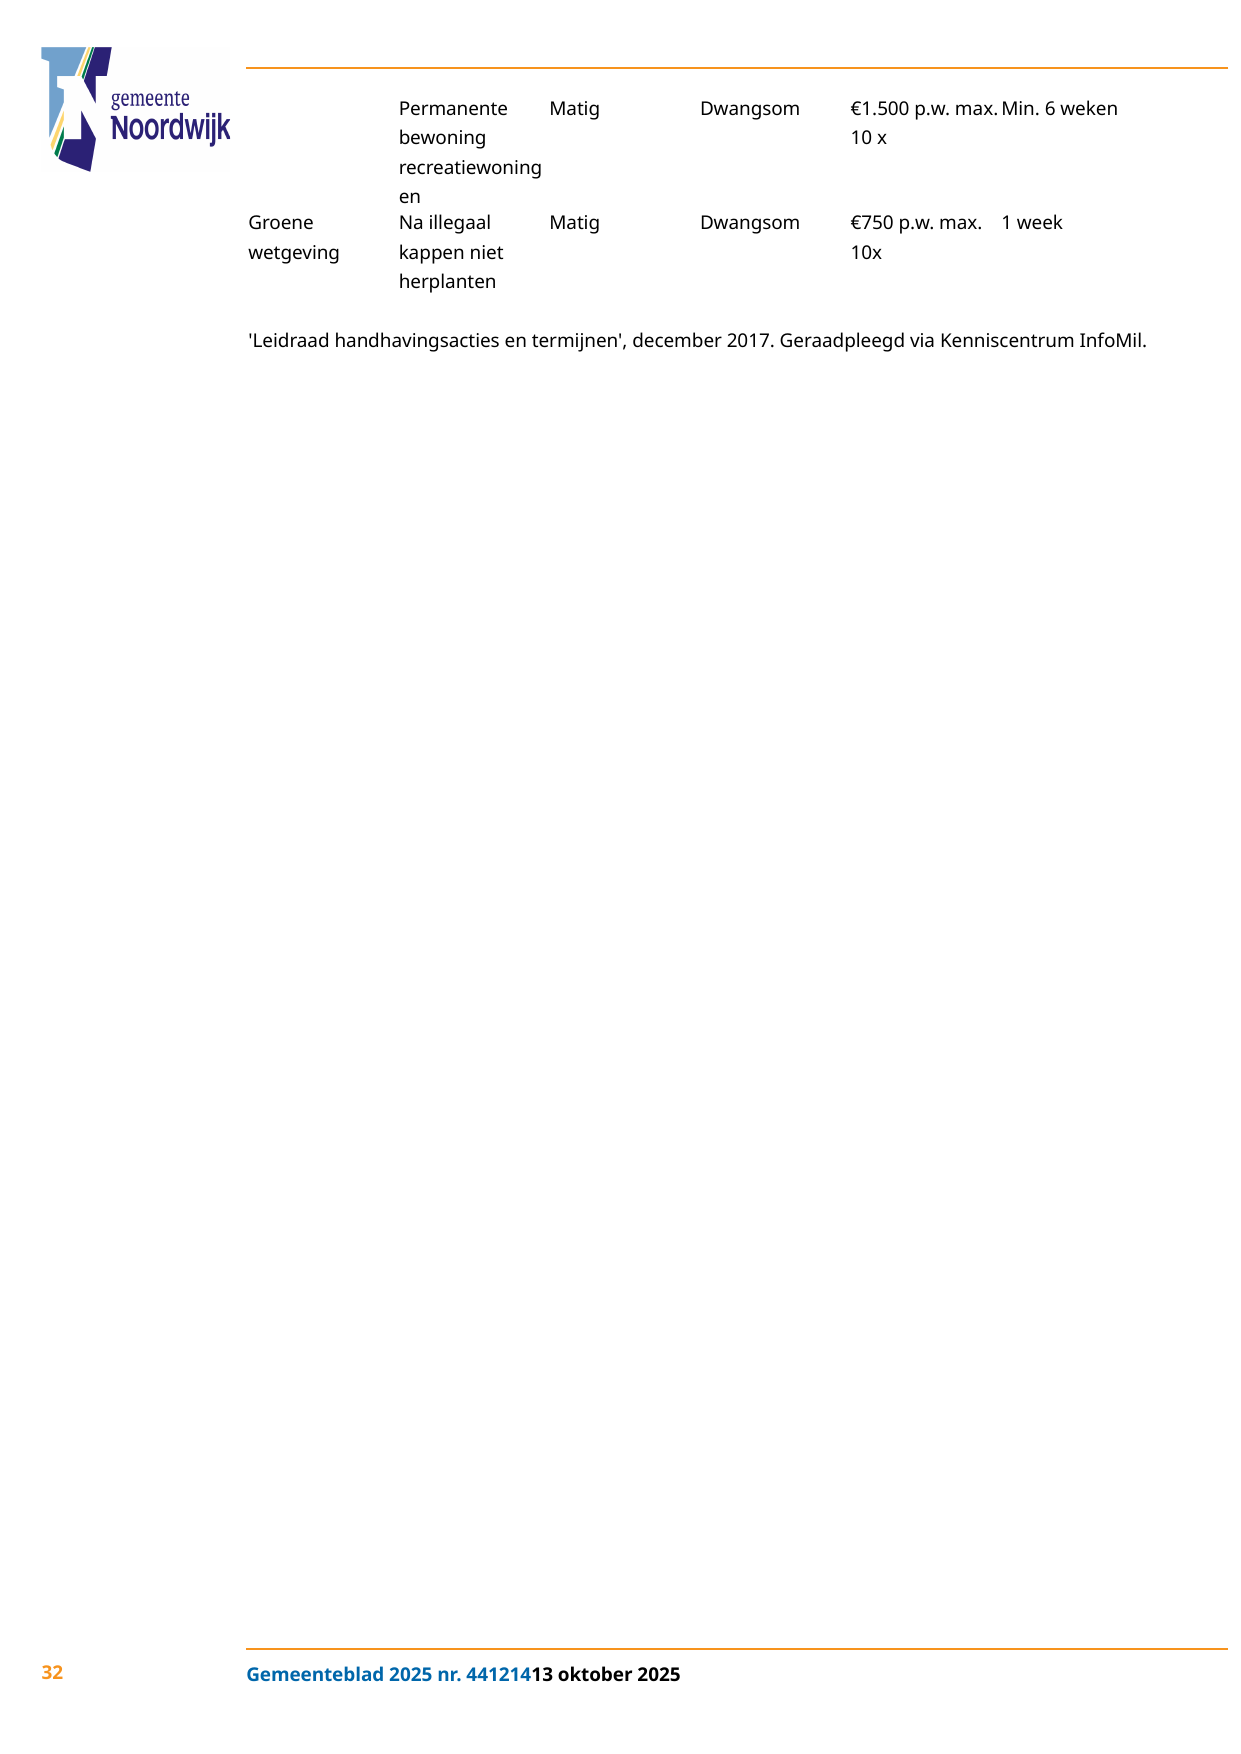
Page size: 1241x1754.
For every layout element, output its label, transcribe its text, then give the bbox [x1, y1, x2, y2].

table_cell Permanente bewoning recreatiewoningen [399, 95, 549, 209]
table_cell Na illegaal kappen niet herplanten [399, 209, 549, 294]
table_cell Min. 6 weken [1001, 95, 1152, 209]
table_cell [248, 95, 398, 209]
table_cell Dwangsom [700, 95, 850, 209]
table_cell Dwangsom [700, 209, 850, 294]
picture [41, 47, 231, 172]
text 'Leidraad handhavingsacties en termijnen', december 2017. Geraadpleegd via Kenniscentrum InfoMil. [248, 327, 1152, 353]
table_cell Matig [549, 209, 700, 294]
table_cell €1.500 p.w. max. 10 x [850, 95, 1001, 209]
table_cell Matig [549, 95, 700, 209]
table_cell 1 week [1001, 209, 1152, 294]
table_cell Groene wetgeving [248, 209, 398, 294]
table_cell €750 p.w. max. 10x [850, 209, 1001, 294]
